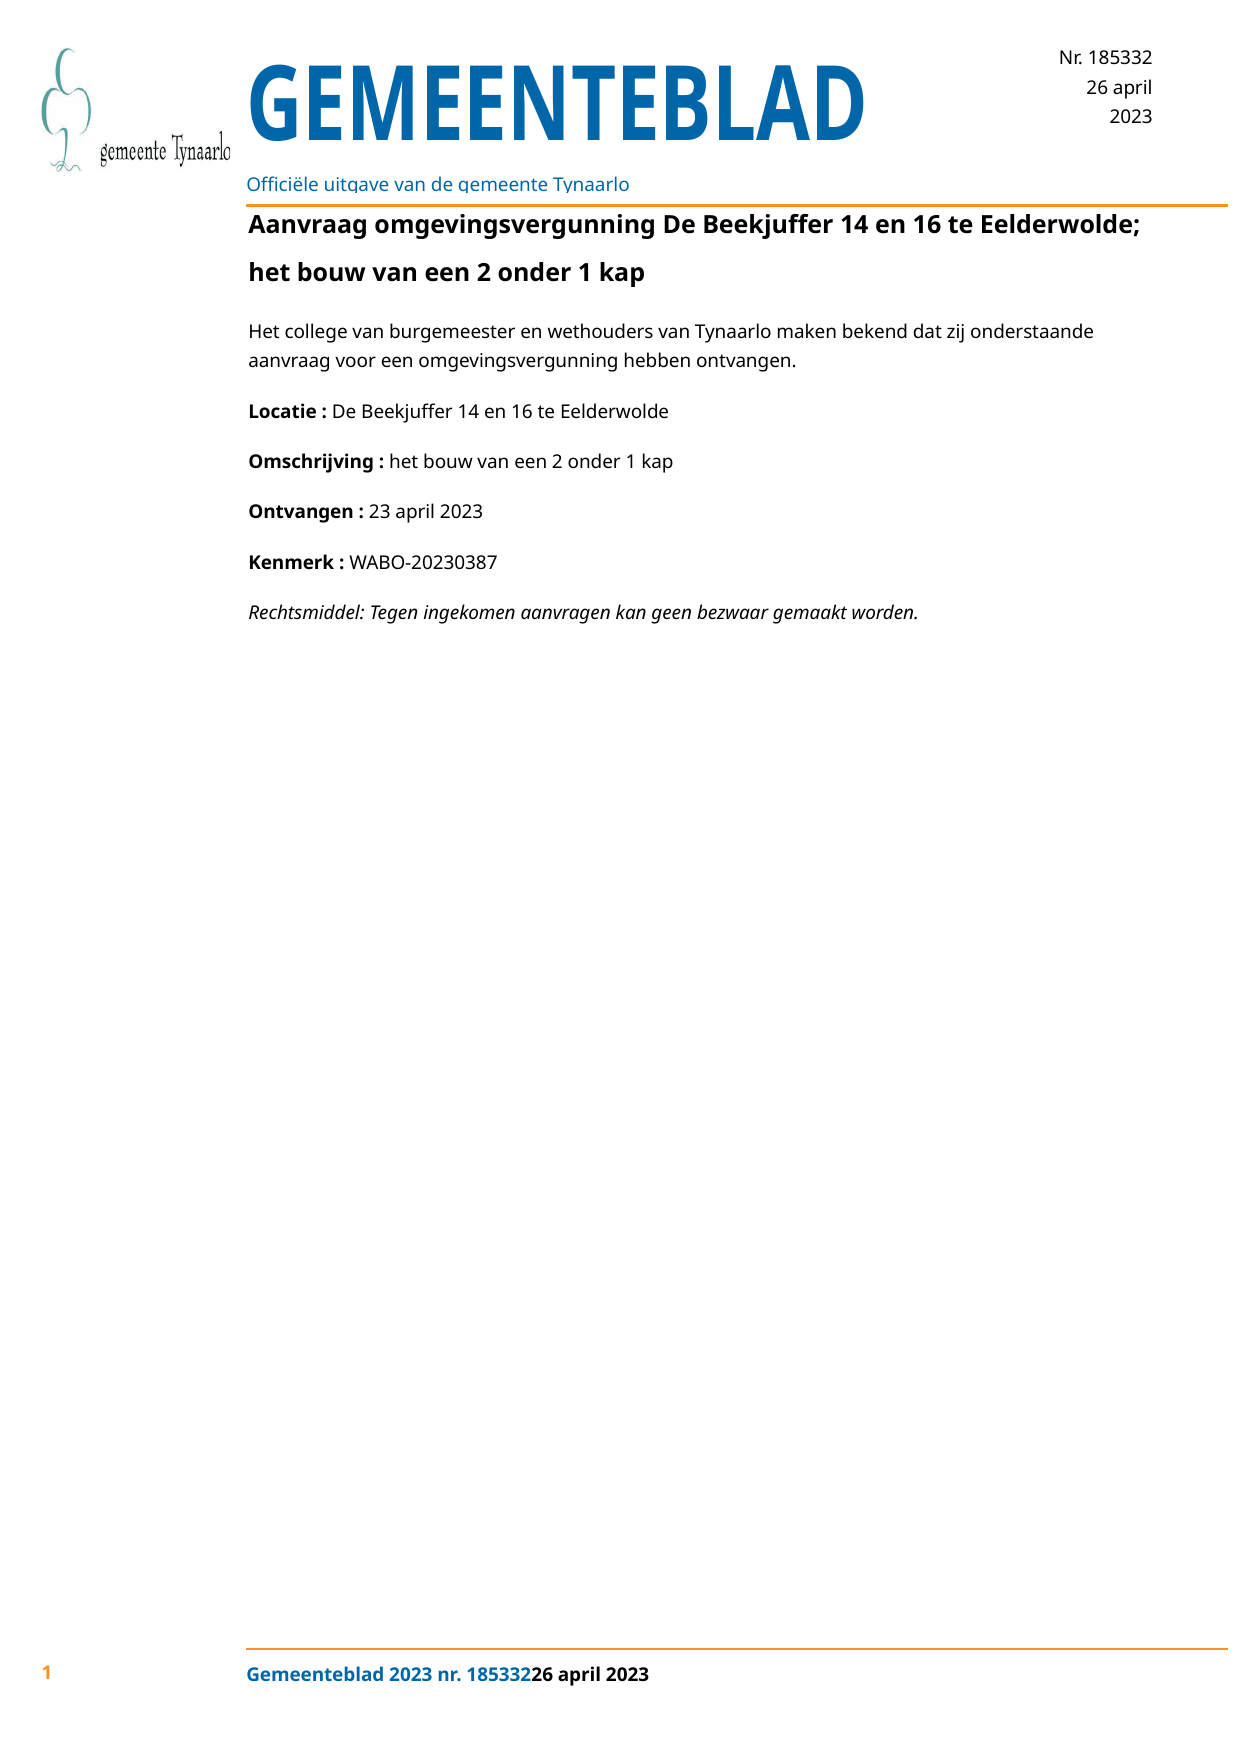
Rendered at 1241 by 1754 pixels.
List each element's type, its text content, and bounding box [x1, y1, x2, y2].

text Locatie : De Beekjuffer 14 en 16 te Eelderwolde [248, 398, 1152, 424]
text Het college van burgemeester en wethouders van Tynaarlo maken bekend dat zij onderstaande aanvraag voor een omgevingsvergunning hebben ontvangen. [248, 318, 1152, 373]
picture [41, 47, 231, 172]
text Kenmerk : WABO-20230387 [248, 549, 1152, 575]
text Ontvangen : 23 april 2023 [248, 499, 1152, 524]
text Rechtsmiddel: Tegen ingekomen aanvragen kan geen bezwaar gemaakt worden. [248, 599, 1152, 625]
text Omschrijving : het bouw van een 2 onder 1 kap [248, 448, 1152, 474]
text Aanvraag omgevingsvergunning De Beekjuffer 14 en 16 te Eelderwolde; het bouw van een 2 onder 1 kap [248, 207, 1152, 288]
